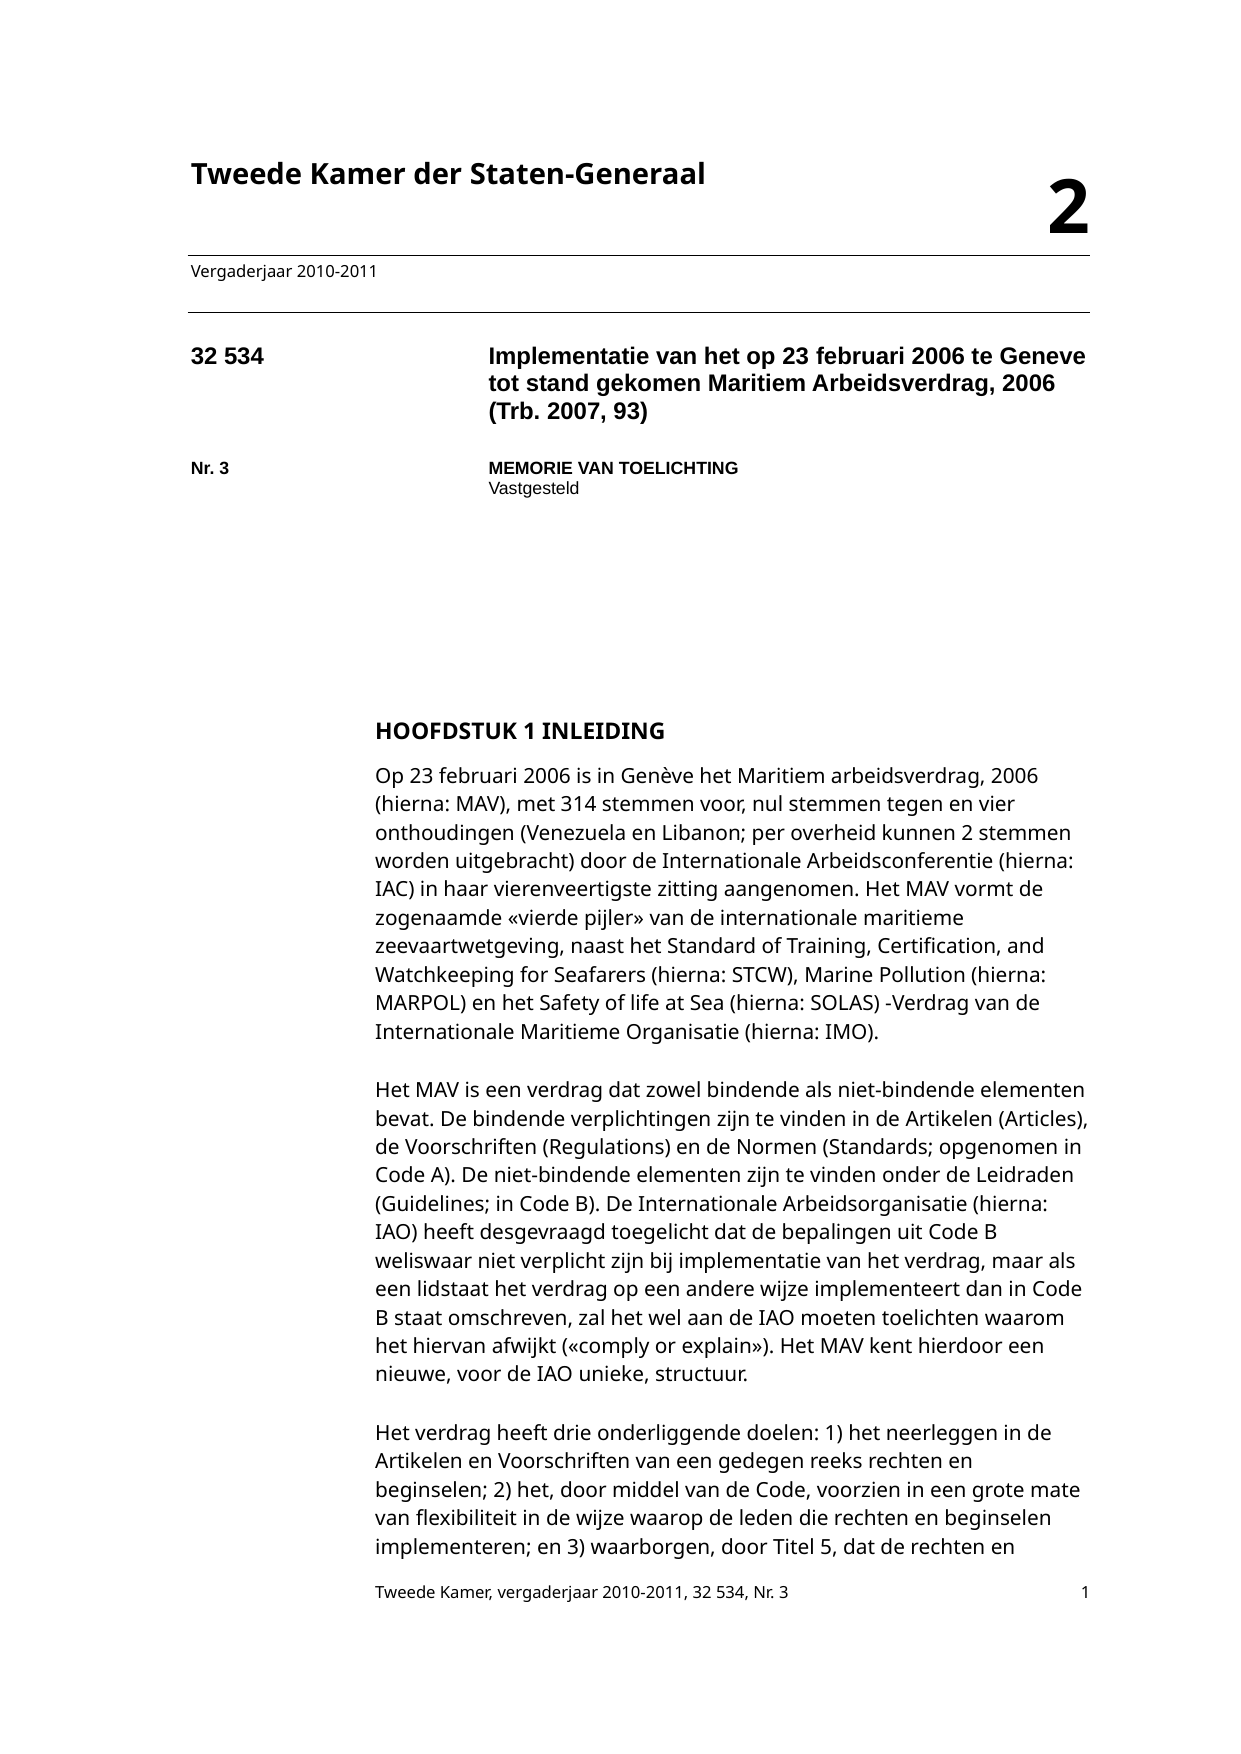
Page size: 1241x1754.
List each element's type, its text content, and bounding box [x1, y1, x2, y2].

text Het MAV is een verdrag dat zowel bindende als niet-bindende elementen bevat. De bindende verplichtingen zijn te vinden in de Artikelen (Articles), de Voorschriften (Regulations) en de Normen (Standards; opgenomen in Code A). De niet-bindende elementen zijn te vinden onder de Leidraden (Guidelines; in Code B). De Internationale Arbeidsorganisatie (hierna: IAO) heeft desgevraagd toegelicht dat de bepalingen uit Code B weliswaar niet verplicht zijn bij implementatie van het verdrag, maar als een lidstaat het verdrag op een andere wijze implementeert dan in Code B staat omschreven, zal het wel aan de IAO moeten toelichten waarom het hiervan afwijkt («comply or explain»). Het MAV kent hierdoor een nieuwe, voor de IAO unieke, structuur. [375, 1075, 1090, 1388]
table_cell MEMORIE VAN TOELICHTING Vastgesteld [485, 455, 1090, 573]
text Het verdrag heeft drie onderliggende doelen: 1) het neerleggen in de Artikelen en Voorschriften van een gedegen reeks rechten en beginselen; 2) het, door middel van de Code, voorzien in een grote mate van flexibiliteit in de wijze waarop de leden die rechten en beginselen implementeren; en 3) waarborgen, door Titel 5, dat de rechten en [375, 1418, 1090, 1560]
table_cell Nr. 3 [188, 455, 485, 573]
table_cell Vergaderjaar 2010-2011 [188, 256, 485, 312]
table_header Tweede Kamer der Staten-Generaal [188, 150, 909, 255]
table_header 2 [910, 150, 1090, 255]
table_cell [485, 256, 1090, 312]
subtitle HOOFDSTUK 1 INLEIDING [375, 714, 1090, 746]
table_cell [188, 313, 485, 339]
table_cell [485, 313, 1090, 339]
text Op 23 februari 2006 is in Genève het Maritiem arbeidsverdrag, 2006 (hierna: MAV), met 314 stemmen voor, nul stemmen tegen en vier onthoudingen (Venezuela en Libanon; per overheid kunnen 2 stemmen worden uitgebracht) door de Internationale Arbeidsconferentie (hierna: IAC) in haar vierenveertigste zitting aangenomen. Het MAV vormt de zogenaamde «vierde pijler» van de internationale maritieme zeevaartwetgeving, naast het Standard of Training, Certification, and Watchkeeping for Seafarers (hierna: STCW), Marine Pollution (hierna: MARPOL) en het Safety of life at Sea (hierna: SOLAS) -Verdrag van de Internationale Maritieme Organisatie (hierna: IMO). [375, 761, 1090, 1045]
table_cell Implementatie van het op 23 februari 2006 te Geneve tot stand gekomen Maritiem Arbeidsverdrag, 2006 (Trb. 2007, 93) [485, 339, 1090, 454]
table_cell 32 534 [188, 339, 485, 454]
